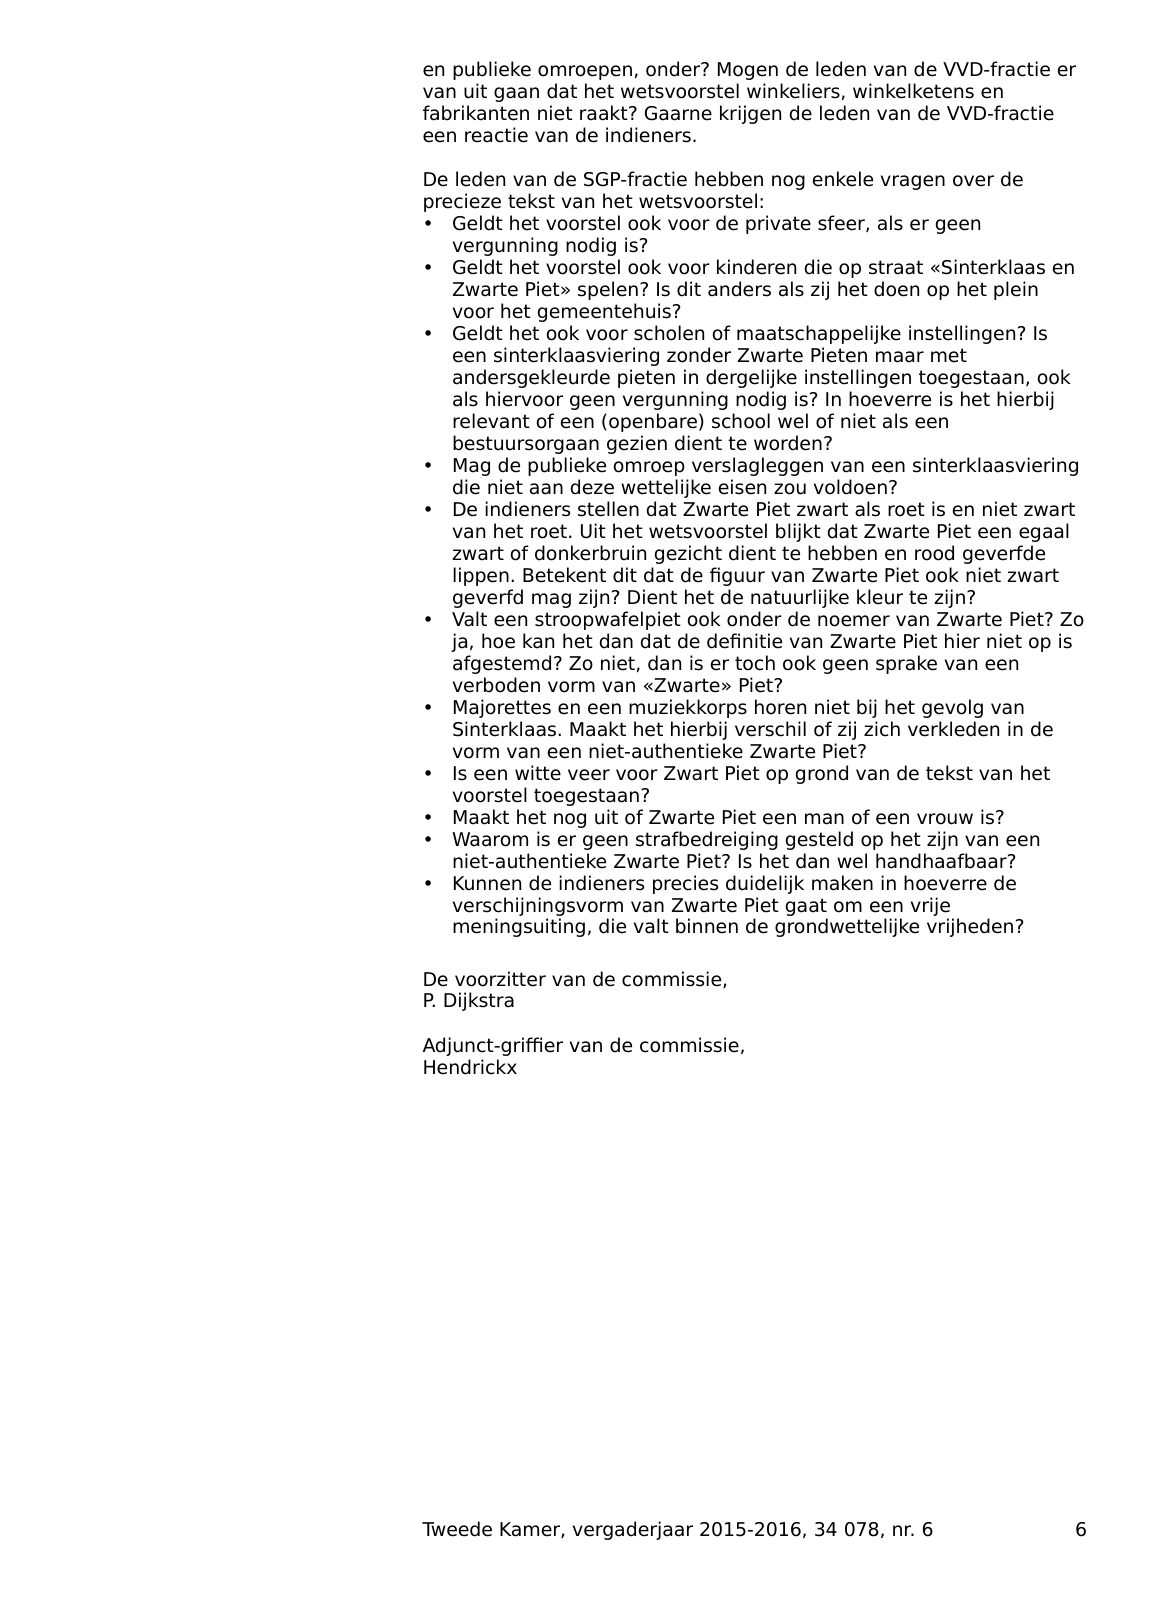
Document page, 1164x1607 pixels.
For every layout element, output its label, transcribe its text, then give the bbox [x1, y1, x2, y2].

text • De indieners stellen dat Zwarte Piet zwart als roet is en niet zwart van het roet. Uit het wetsvoorstel blijkt dat Zwarte Piet een egaal zwart of donkerbruin gezicht dient te hebben en rood geverfde lippen. Betekent dit dat de figuur van Zwarte Piet ook niet zwart geverfd mag zijn? Dient het de natuurlijke kleur te zijn? [422, 499, 1087, 609]
text De voorzitter van de commissie, P. Dijkstra [422, 968, 1087, 1012]
text Adjunct-griffier van de commissie, Hendrickx [422, 1034, 1087, 1078]
text De leden van de SGP-fractie hebben nog enkele vragen over de precieze tekst van het wetsvoorstel: [422, 169, 1087, 213]
text • Kunnen de indieners precies duidelijk maken in hoeverre de verschijningsvorm van Zwarte Piet gaat om een vrije meningsuiting, die valt binnen de grondwettelijke vrijheden? [422, 872, 1087, 938]
text • Maakt het nog uit of Zwarte Piet een man of een vrouw is? [422, 807, 1087, 828]
text • Majorettes en een muziekkorps horen niet bij het gevolg van Sinterklaas. Maakt het hierbij verschil of zij zich verkleden in de vorm van een niet-authentieke Zwarte Piet? [422, 697, 1087, 763]
text • Is een witte veer voor Zwart Piet op grond van de tekst van het voorstel toegestaan? [422, 763, 1087, 807]
text • Mag de publieke omroep verslagleggen van een sinterklaasviering die niet aan deze wettelijke eisen zou voldoen? [422, 455, 1087, 499]
text en publieke omroepen, onder? Mogen de leden van de VVD-fractie er van uit gaan dat het wetsvoorstel winkeliers, winkelketens en fabrikanten niet raakt? Gaarne krijgen de leden van de VVD-fractie een reactie van de indieners. [422, 59, 1087, 147]
text • Valt een stroopwafelpiet ook onder de noemer van Zwarte Piet? Zo ja, hoe kan het dan dat de definitie van Zwarte Piet hier niet op is afgestemd? Zo niet, dan is er toch ook geen sprake van een verboden vorm van «Zwarte» Piet? [422, 609, 1087, 697]
text • Waarom is er geen strafbedreiging gesteld op het zijn van een niet-authentieke Zwarte Piet? Is het dan wel handhaafbaar? [422, 828, 1087, 872]
text • Geldt het voorstel ook voor kinderen die op straat «Sinterklaas en Zwarte Piet» spelen? Is dit anders als zij het doen op het plein voor het gemeentehuis? [422, 257, 1087, 323]
text • Geldt het voorstel ook voor de private sfeer, als er geen vergunning nodig is? [422, 213, 1087, 257]
text • Geldt het ook voor scholen of maatschappelijke instellingen? Is een sinterklaasviering zonder Zwarte Pieten maar met andersgekleurde pieten in dergelijke instellingen toegestaan, ook als hiervoor geen vergunning nodig is? In hoeverre is het hierbij relevant of een (openbare) school wel of niet als een bestuursorgaan gezien dient te worden? [422, 323, 1087, 455]
